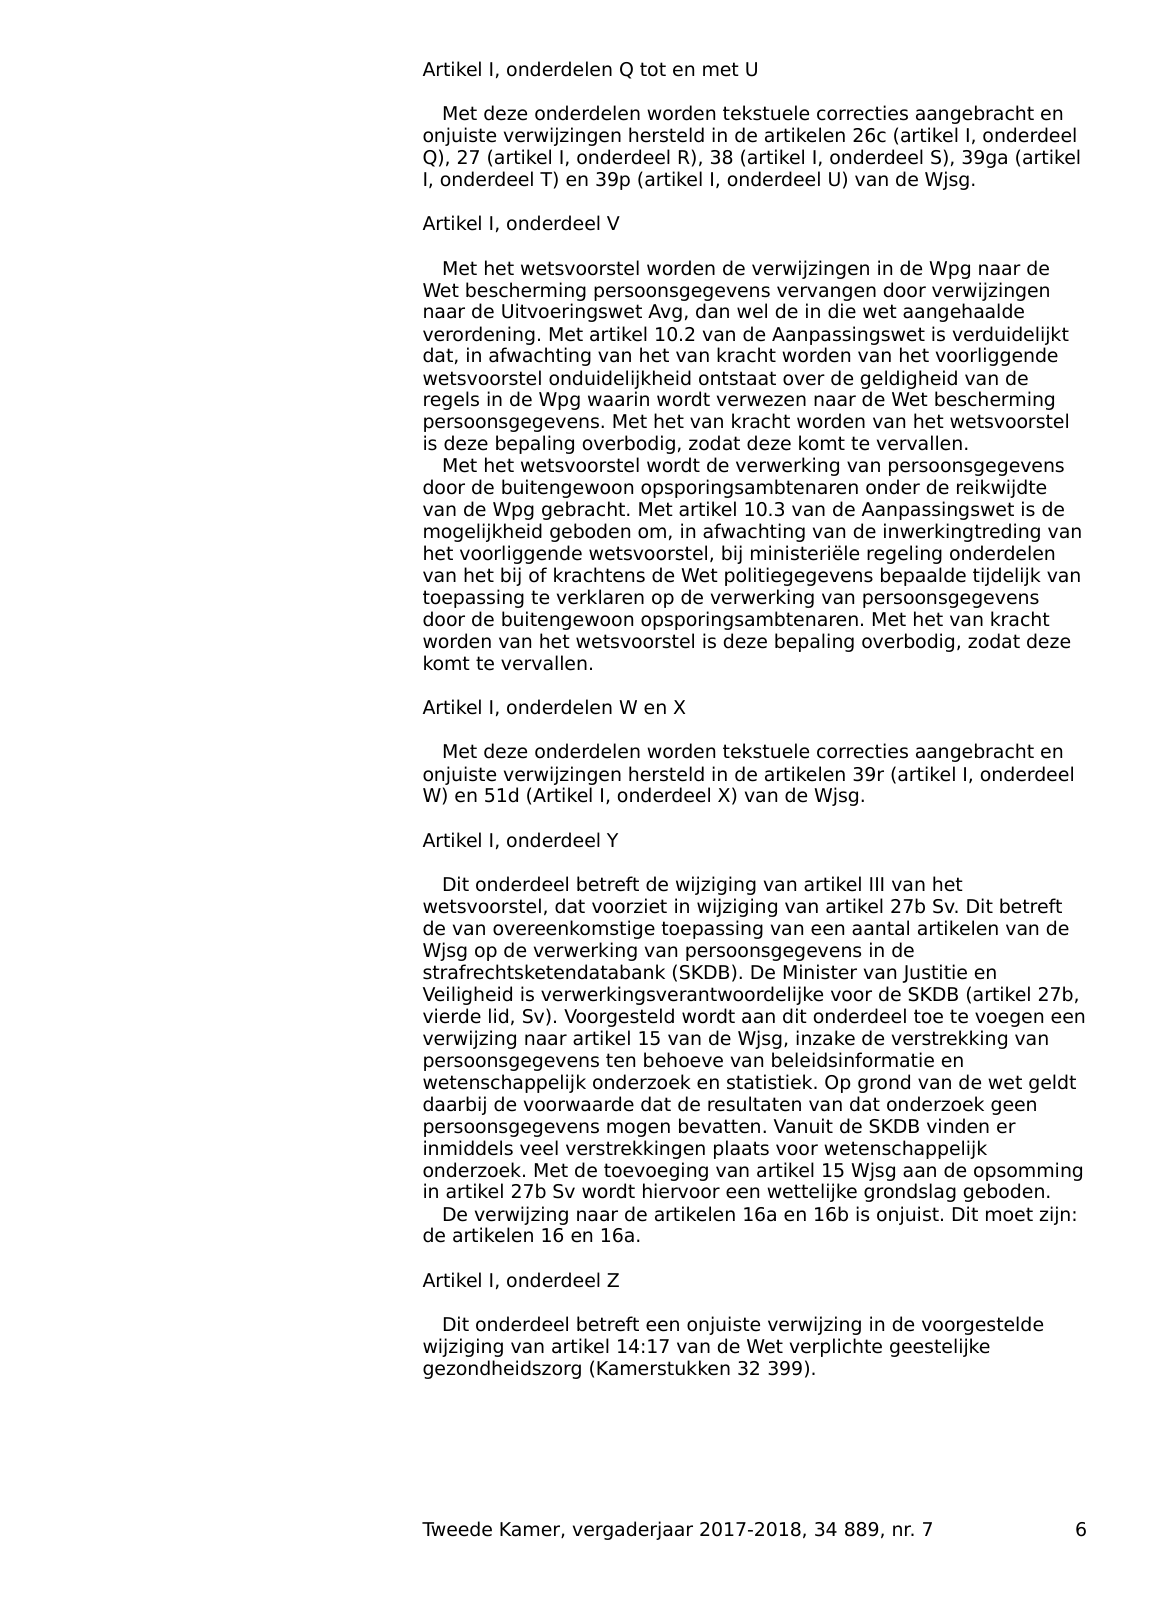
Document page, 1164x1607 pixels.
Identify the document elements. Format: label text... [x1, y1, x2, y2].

subtitle Artikel I, onderdelen W en X [422, 697, 1087, 719]
text Dit onderdeel betreft een onjuiste verwijzing in de voorgestelde wijziging van artikel 14:17 van de Wet verplichte geestelijke gezondheidszorg (Kamerstukken 32 399). [422, 1314, 1087, 1380]
text Dit onderdeel betreft de wijziging van artikel III van het wetsvoorstel, dat voorziet in wijziging van artikel 27b Sv. Dit betreft de van overeenkomstige toepassing van een aantal artikelen van de Wjsg op de verwerking van persoonsgegevens in de strafrechtsketendatabank (SKDB). De Minister van Justitie en Veiligheid is verwerkingsverantwoordelijke voor de SKDB (artikel 27b, vierde lid, Sv). Voorgesteld wordt aan dit onderdeel toe te voegen een verwijzing naar artikel 15 van de Wjsg, inzake de verstrekking van persoonsgegevens ten behoeve van beleidsinformatie en wetenschappelijk onderzoek en statistiek. Op grond van de wet geldt daarbij de voorwaarde dat de resultaten van dat onderzoek geen persoonsgegevens mogen bevatten. Vanuit de SKDB vinden er inmiddels veel verstrekkingen plaats voor wetenschappelijk onderzoek. Met de toevoeging van artikel 15 Wjsg aan de opsomming in artikel 27b Sv wordt hiervoor een wettelijke grondslag geboden. [422, 874, 1087, 1203]
text Met deze onderdelen worden tekstuele correcties aangebracht en onjuiste verwijzingen hersteld in de artikelen 26c (artikel I, onderdeel Q), 27 (artikel I, onderdeel R), 38 (artikel I, onderdeel S), 39ga (artikel I, onderdeel T) en 39p (artikel I, onderdeel U) van de Wjsg. [422, 103, 1087, 191]
text De verwijzing naar de artikelen 16a en 16b is onjuist. Dit moet zijn: de artikelen 16 en 16a. [422, 1203, 1087, 1247]
subtitle Artikel I, onderdelen Q tot en met U [422, 59, 1087, 81]
text Met deze onderdelen worden tekstuele correcties aangebracht en onjuiste verwijzingen hersteld in de artikelen 39r (artikel I, onderdeel W) en 51d (Artikel I, onderdeel X) van de Wjsg. [422, 741, 1087, 807]
subtitle Artikel I, onderdeel Y [422, 829, 1087, 852]
subtitle Artikel I, onderdeel V [422, 213, 1087, 235]
subtitle Artikel I, onderdeel Z [422, 1269, 1087, 1292]
text Met het wetsvoorstel worden de verwijzingen in de Wpg naar de Wet bescherming persoonsgegevens vervangen door verwijzingen naar de Uitvoeringswet Avg, dan wel de in die wet aangehaalde verordening. Met artikel 10.2 van de Aanpassingswet is verduidelijkt dat, in afwachting van het van kracht worden van het voorliggende wetsvoorstel onduidelijkheid ontstaat over de geldigheid van de regels in de Wpg waarin wordt verwezen naar de Wet bescherming persoonsgegevens. Met het van kracht worden van het wetsvoorstel is deze bepaling overbodig, zodat deze komt te vervallen. [422, 257, 1087, 455]
text Met het wetsvoorstel wordt de verwerking van persoonsgegevens door de buitengewoon opsporingsambtenaren onder de reikwijdte van de Wpg gebracht. Met artikel 10.3 van de Aanpassingswet is de mogelijkheid geboden om, in afwachting van de inwerkingtreding van het voorliggende wetsvoorstel, bij ministeriële regeling onderdelen van het bij of krachtens de Wet politiegegevens bepaalde tijdelijk van toepassing te verklaren op de verwerking van persoonsgegevens door de buitengewoon opsporingsambtenaren. Met het van kracht worden van het wetsvoorstel is deze bepaling overbodig, zodat deze komt te vervallen. [422, 455, 1087, 675]
